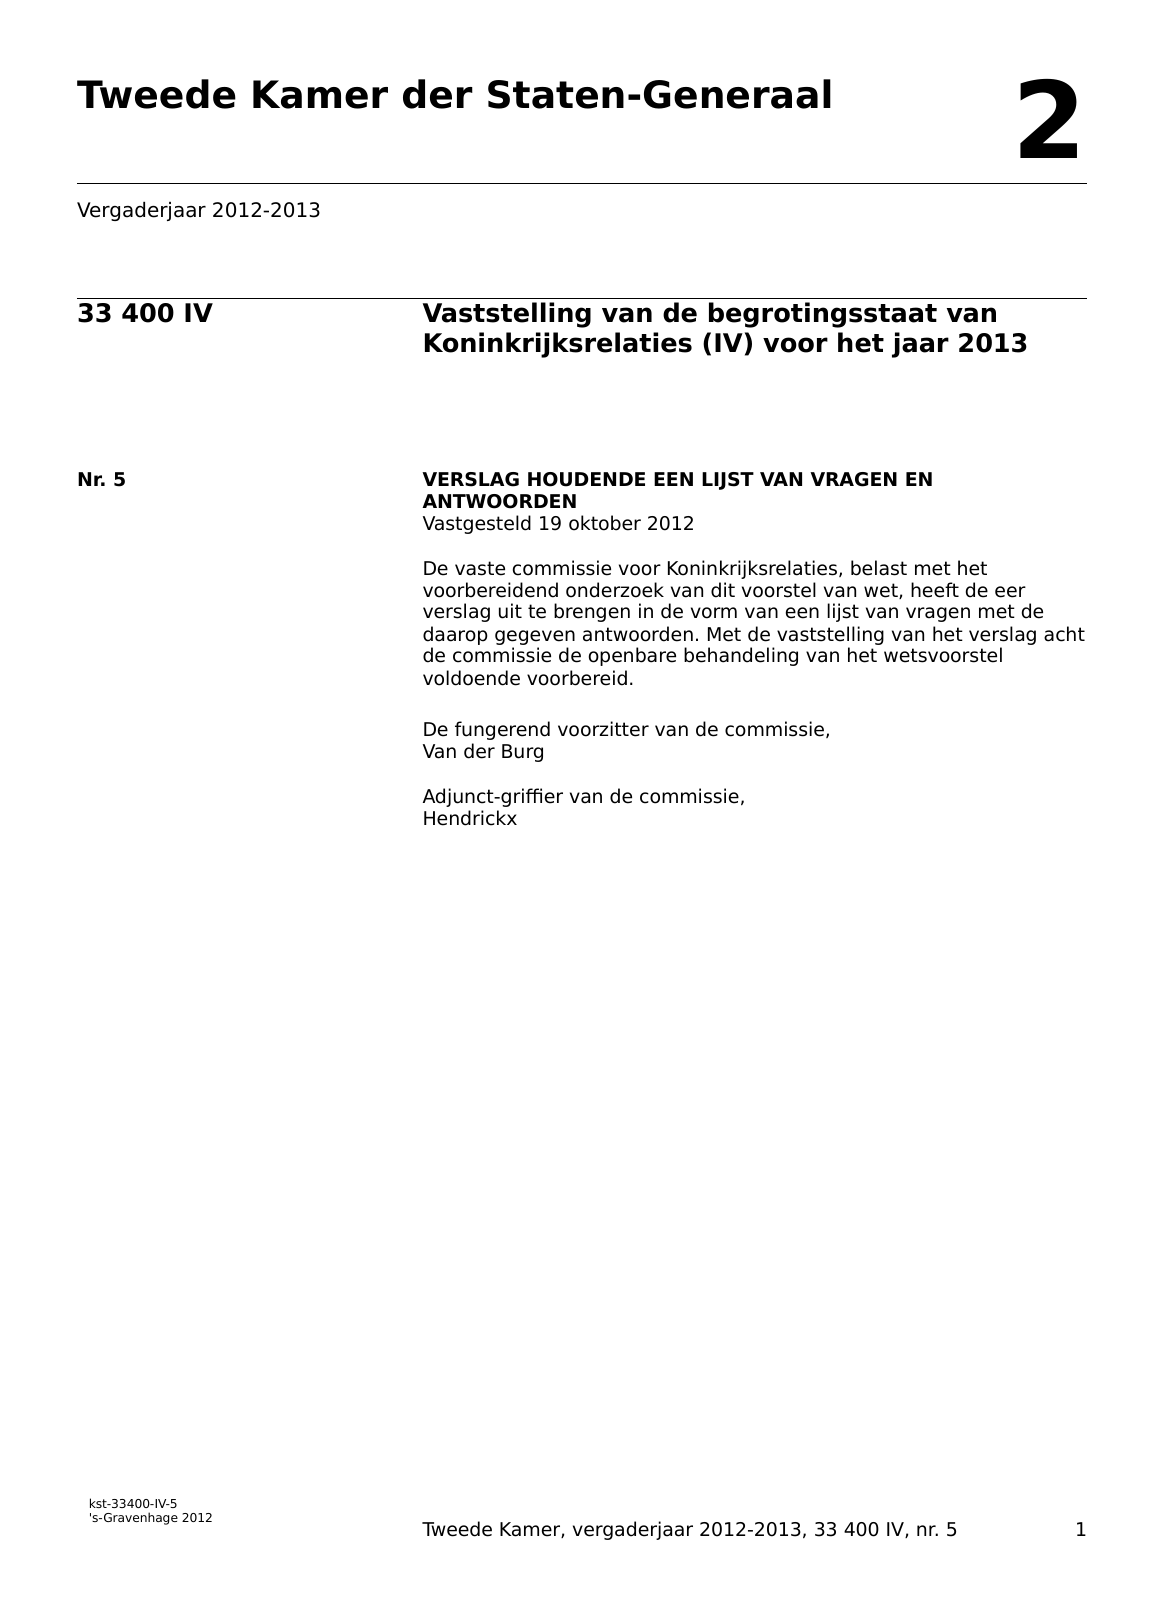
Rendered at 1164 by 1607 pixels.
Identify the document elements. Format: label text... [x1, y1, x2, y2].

table_header Tweede Kamer der Staten-Generaal [77, 59, 886, 183]
text Adjunct-griffier van de commissie, Hendrickx [422, 786, 1087, 829]
table_header 2 [886, 59, 1087, 183]
table_cell Vergaderjaar 2012-2013 [77, 184, 1087, 298]
subtitle 33 400 IV Vaststelling van de begrotingsstaat van Koninkrijksrelaties (IV) voor het jaar 2013 [77, 299, 1087, 358]
text De fungerend voorzitter van de commissie, Van der Burg [422, 719, 1087, 763]
text 's-Gravenhage 2012 [88, 1511, 323, 1525]
text De vaste commissie voor Koninkrijksrelaties, belast met het voorbereidend onderzoek van dit voorstel van wet, heeft de eer verslag uit te brengen in de vorm van een lijst van vragen met de daarop gegeven antwoorden. Met de vaststelling van het verslag acht de commissie de openbare behandeling van het wetsvoorstel voldoende voorbereid. [422, 557, 1087, 689]
subtitle Nr. 5 VERSLAG HOUDENDE EEN LIJST VAN VRAGEN EN ANTWOORDEN [77, 469, 1087, 513]
text kst-33400-IV-5 [88, 1497, 323, 1511]
text Vastgesteld 19 oktober 2012 [422, 513, 1087, 535]
